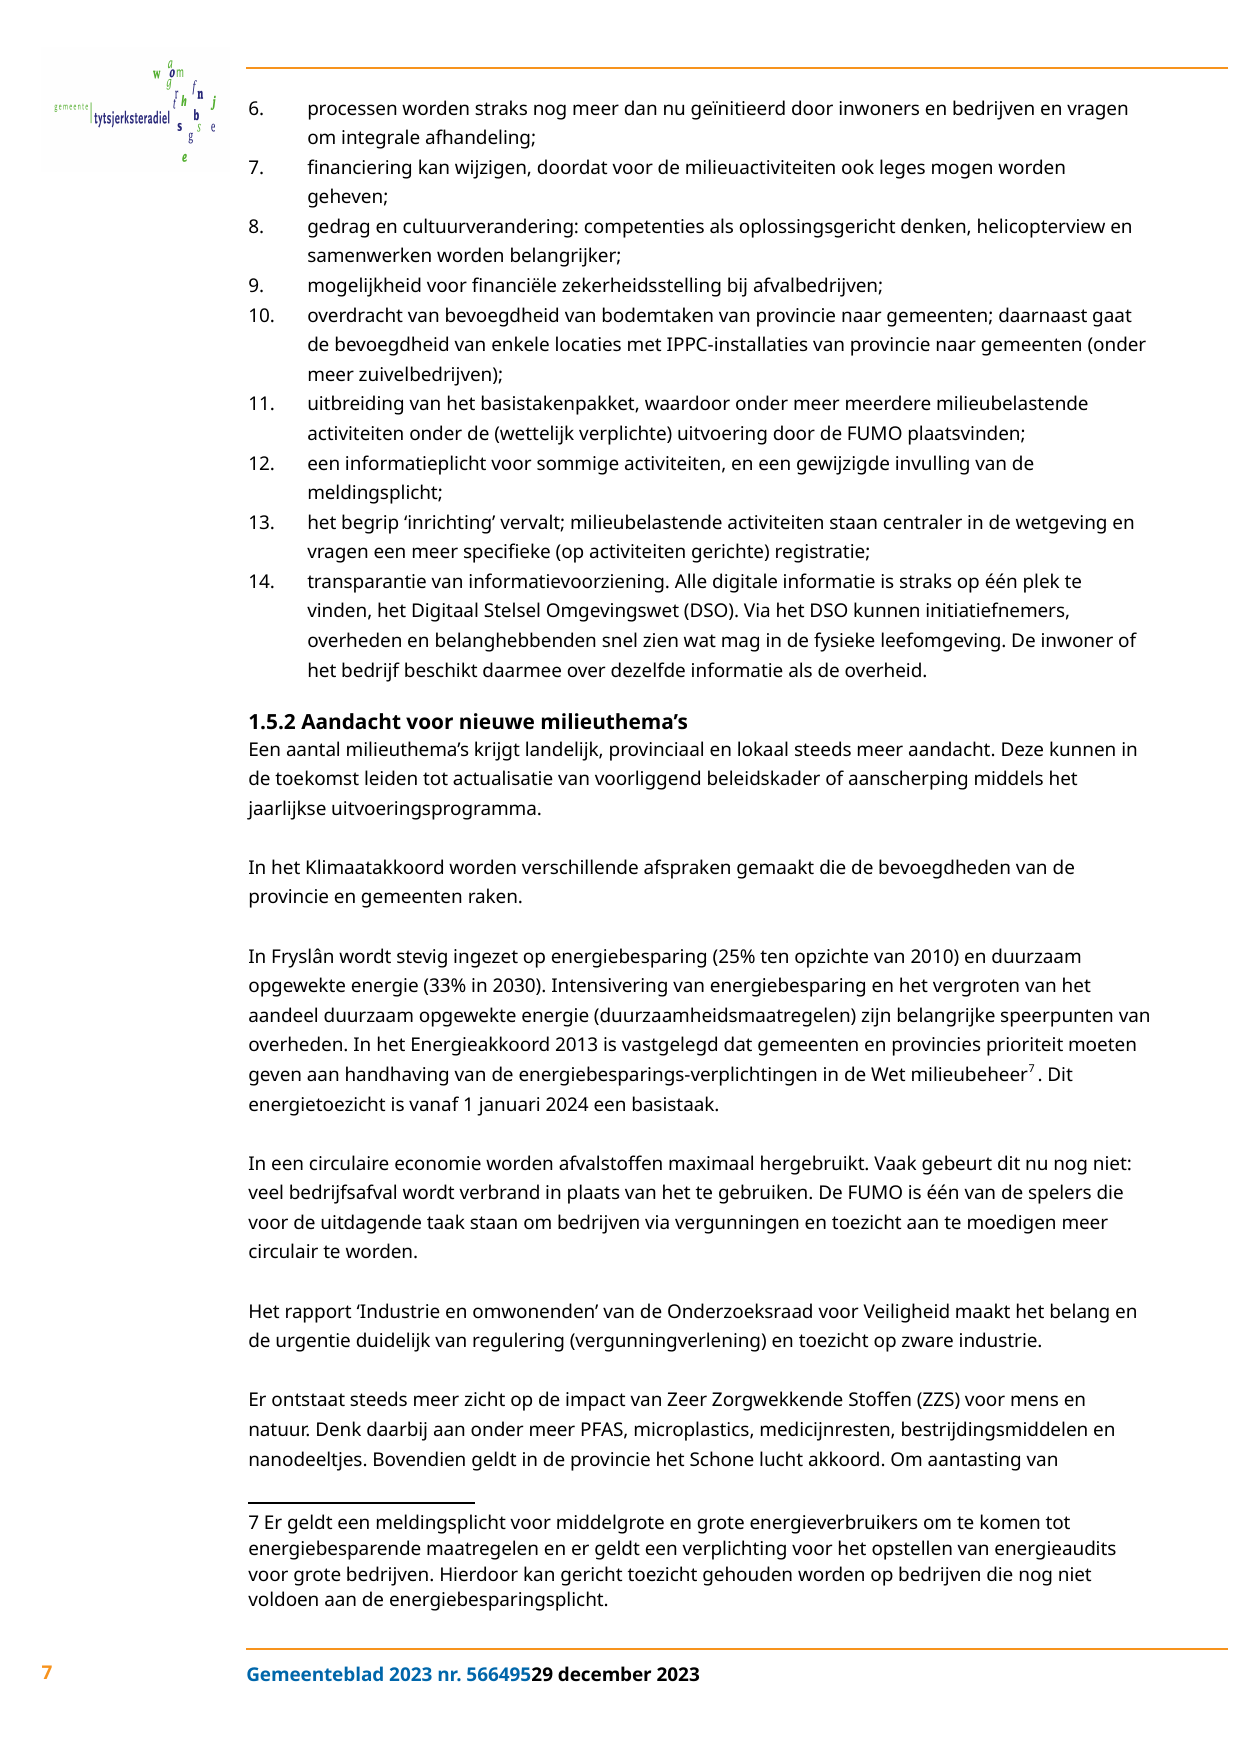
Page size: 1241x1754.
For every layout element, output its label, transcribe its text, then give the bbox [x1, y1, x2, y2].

text Het rapport ‘Industrie en omwonenden’ van de Onderzoeksraad voor Veiligheid maakt het belang en de urgentie duidelijk van regulering (vergunningverlening) en toezicht op zware industrie. [248, 1298, 1152, 1353]
list gedrag en cultuurverandering: competenties als oplossingsgericht denken, helicopterview en samenwerken worden belangrijker; [248, 213, 1152, 268]
list uitbreiding van het basistakenpakket, waardoor onder meer meerdere milieubelastende activiteiten onder de (wettelijk verplichte) uitvoering door de FUMO plaatsvinden; [248, 391, 1152, 446]
list overdracht van bevoegdheid van bodemtaken van provincie naar gemeenten; daarnaast gaat de bevoegdheid van enkele locaties met IPPC-installaties van provincie naar gemeenten (onder meer zuivelbedrijven); [248, 302, 1152, 387]
list een informatieplicht voor sommige activiteiten, en een gewijzigde invulling van de meldingsplicht; [248, 450, 1152, 505]
picture [41, 47, 231, 172]
text In een circulaire economie worden afvalstoffen maximaal hergebruikt. Vaak gebeurt dit nu nog niet: veel bedrijfsafval wordt verbrand in plaats van het te gebruiken. De FUMO is één van de spelers die voor de uitdagende taak staan om bedrijven via vergunningen en toezicht aan te moedigen meer circulair te worden. [248, 1150, 1152, 1264]
text 1.5.2 Aandacht voor nieuwe milieuthema’s [248, 707, 1152, 736]
list mogelijkheid voor financiële zekerheidsstelling bij afvalbedrijven; [248, 272, 1152, 298]
text Er ontstaat steeds meer zicht op de impact van Zeer Zorgwekkende Stoffen (ZZS) voor mens en natuur. Denk daarbij aan onder meer PFAS, microplastics, medicijnresten, bestrijdingsmiddelen en nanodeeltjes. Bovendien geldt in de provincie het Schone lucht akkoord. Om aantasting van [248, 1387, 1152, 1471]
text Een aantal milieuthema’s krijgt landelijk, provinciaal en lokaal steeds meer aandacht. Deze kunnen in de toekomst leiden tot actualisatie van voorliggend beleidskader of aanscherping middels het jaarlijkse uitvoeringsprogramma. [248, 736, 1152, 821]
list processen worden straks nog meer dan nu geïnitieerd door inwoners en bedrijven en vragen om integrale afhandeling; [248, 95, 1152, 150]
list transparantie van informatievoorziening. Alle digitale informatie is straks op één plek te vinden, het Digitaal Stelsel Omgevingswet (DSO). Via het DSO kunnen initiatiefnemers, overheden en belanghebbenden snel zien wat mag in de fysieke leefomgeving. De inwoner of het bedrijf beschikt daarmee over dezelfde informatie als de overheid. [248, 568, 1152, 683]
list financiering kan wijzigen, doordat voor de milieuactiviteiten ook leges mogen worden geheven; [248, 154, 1152, 209]
text In Fryslân wordt stevig ingezet op energiebesparing (25% ten opzichte van 2010) en duurzaam opgewekte energie (33% in 2030). Intensivering van energiebesparing en het vergroten van het aandeel duurzaam opgewekte energie (duurzaamheidsmaatregelen) zijn belangrijke speerpunten van overheden. In het Energieakkoord 2013 is vastgelegd dat gemeenten en provincies prioriteit moeten geven aan handhaving van de energiebesparings-verplichtingen in de Wet milieubeheer. Dit energietoezicht is vanaf 1 januari 2024 een basistaak. [248, 943, 1152, 1116]
text Er geldt een meldingsplicht voor middelgrote en grote energieverbruikers om te komen tot energiebesparende maatregelen en er geldt een verplichting voor het opstellen van energieaudits voor grote bedrijven. Hierdoor kan gericht toezicht gehouden worden op bedrijven die nog niet voldoen aan de energiebesparingsplicht. [248, 1509, 1152, 1612]
list het begrip ‘inrichting’ vervalt; milieubelastende activiteiten staan centraler in de wetgeving en vragen een meer specifieke (op activiteiten gerichte) registratie; [248, 509, 1152, 564]
text In het Klimaatakkoord worden verschillende afspraken gemaakt die de bevoegdheden van de provincie en gemeenten raken. [248, 854, 1152, 909]
